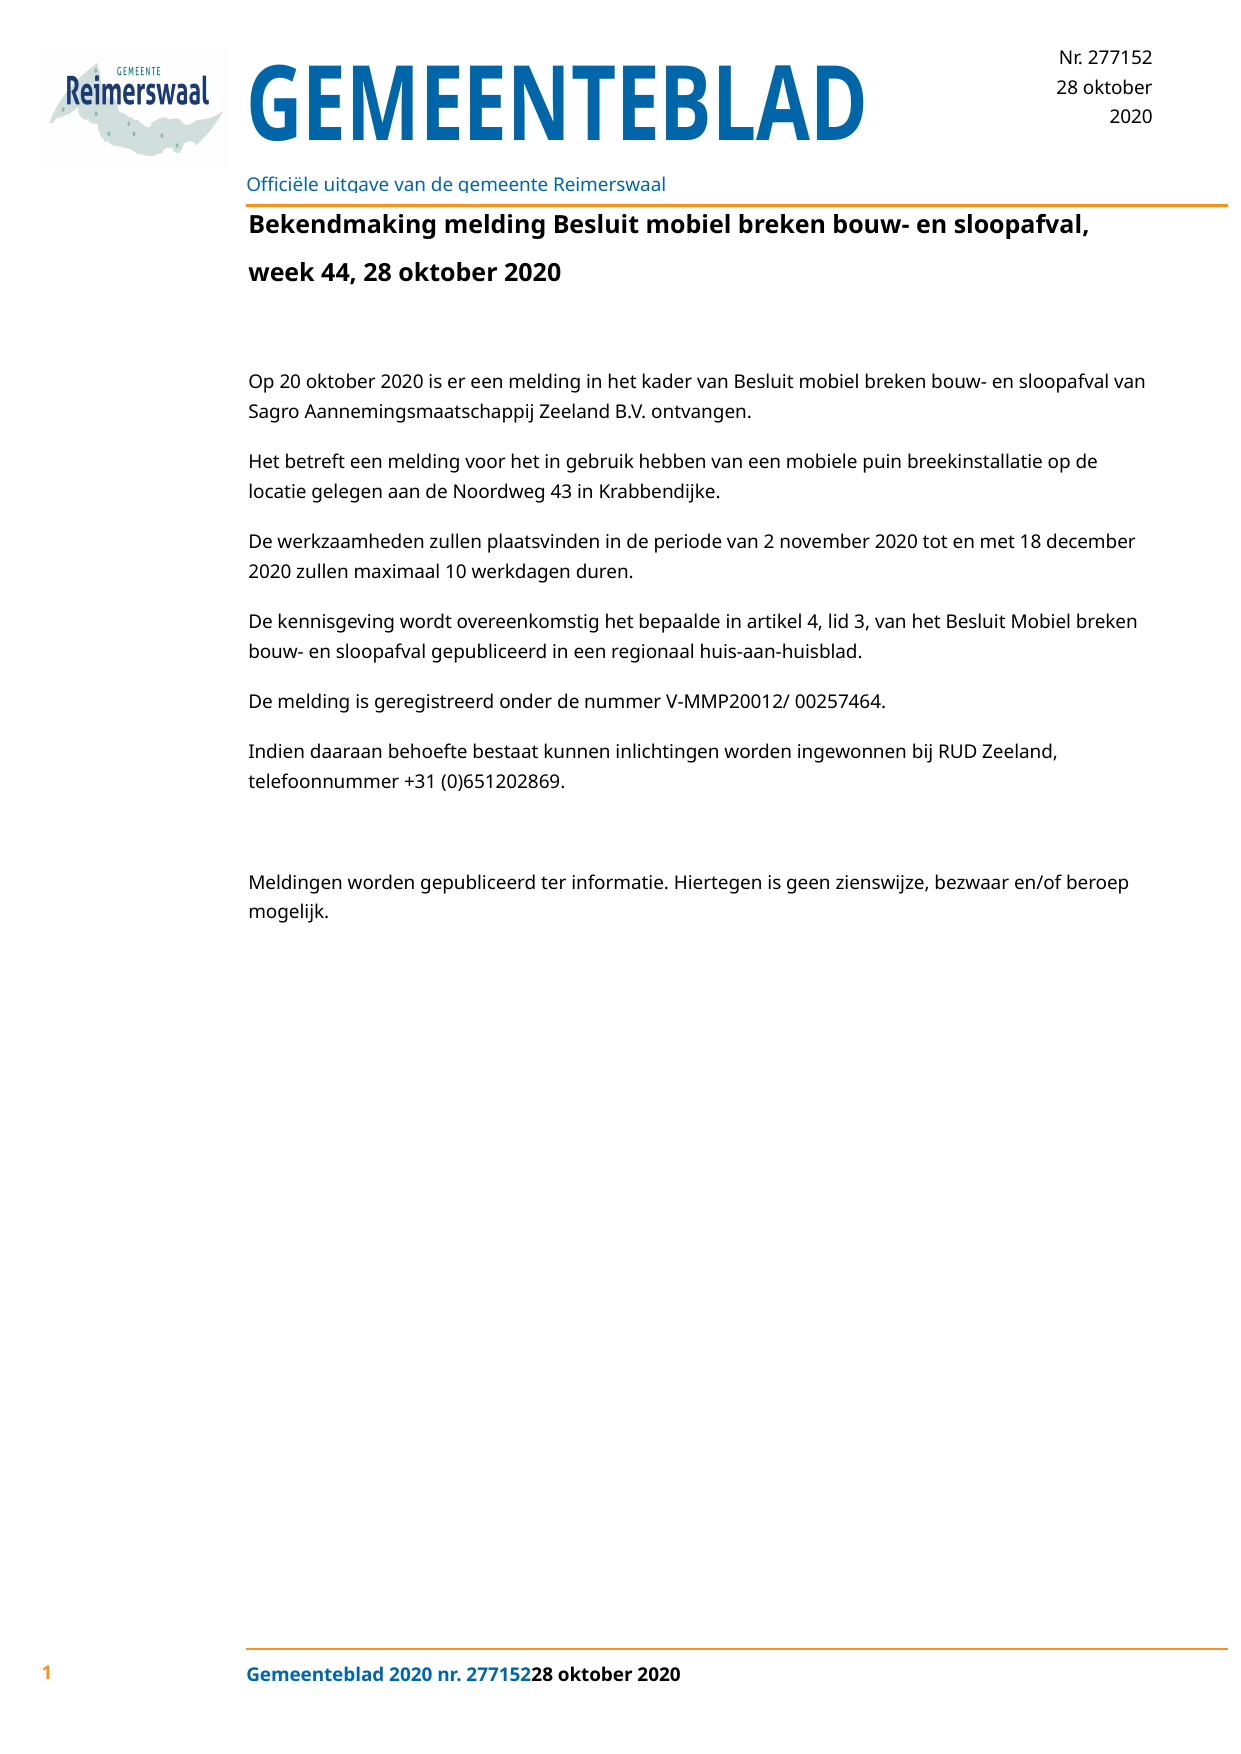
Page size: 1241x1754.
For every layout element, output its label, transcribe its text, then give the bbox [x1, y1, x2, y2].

text Meldingen worden gepubliceerd ter informatie. Hiertegen is geen zienswijze, bezwaar en/of beroep mogelijk. [248, 869, 1152, 924]
text Indien daaraan behoefte bestaat kunnen inlichtingen worden ingewonnen bij RUD Zeeland, telefoonnummer +31 (0)651202869. [248, 739, 1152, 794]
text Op 20 oktober 2020 is er een melding in het kader van Besluit mobiel breken bouw- en sloopafval van Sagro Aannemingsmaatschappij Zeeland B.V. ontvangen. [248, 368, 1152, 424]
picture [41, 47, 231, 172]
text De melding is geregistreerd onder de nummer V-MMP20012/ 00257464. [248, 688, 1152, 714]
text De werkzaamheden zullen plaatsvinden in de periode van 2 november 2020 tot en met 18 december 2020 zullen maximaal 10 werkdagen duren. [248, 528, 1152, 584]
text De kennisgeving wordt overeenkomstig het bepaalde in artikel 4, lid 3, van het Besluit Mobiel breken bouw- en sloopafval gepubliceerd in een regionaal huis-aan-huisblad. [248, 608, 1152, 664]
text Bekendmaking melding Besluit mobiel breken bouw- en sloopafval, week 44, 28 oktober 2020 [248, 207, 1152, 288]
text Het betreft een melding voor het in gebruik hebben van een mobiele puin breekinstallatie op de locatie gelegen aan de Noordweg 43 in Krabbendijke. [248, 448, 1152, 504]
